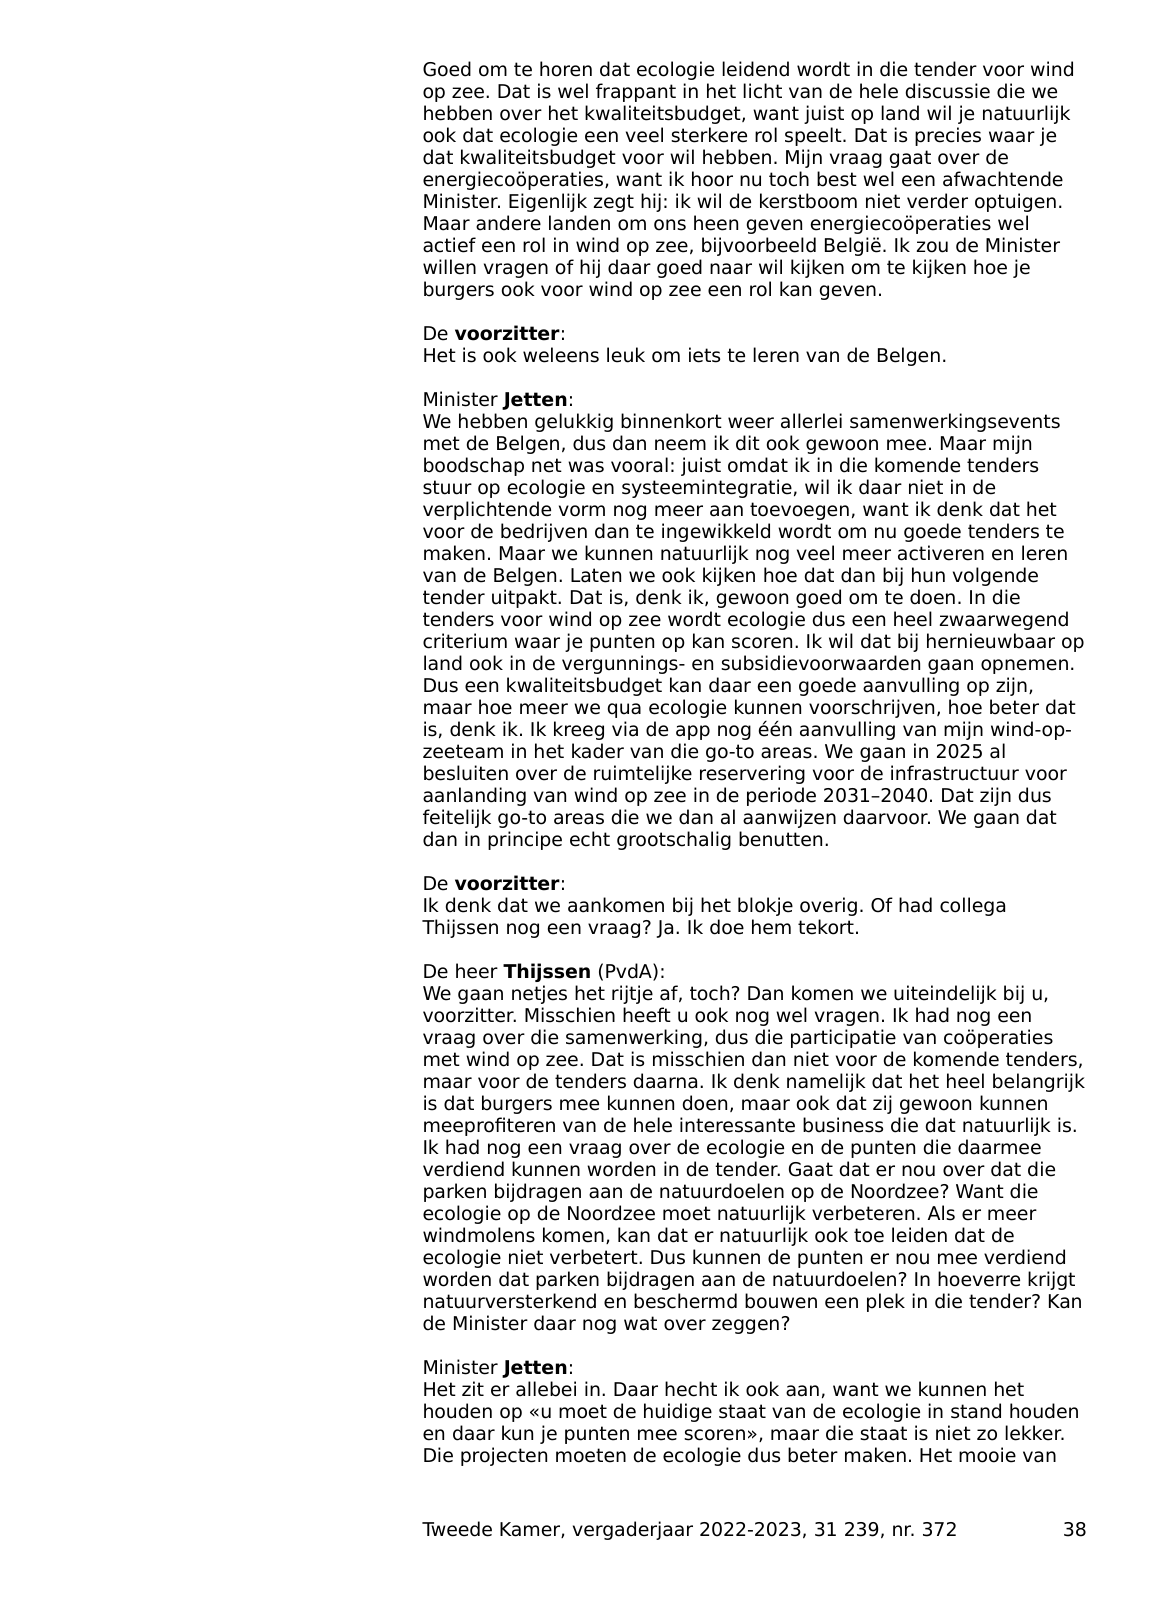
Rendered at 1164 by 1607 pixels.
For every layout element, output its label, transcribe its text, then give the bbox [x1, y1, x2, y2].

text De heer Thijssen (PvdA): [422, 961, 1087, 983]
text Het is ook weleens leuk om iets te leren van de Belgen. [422, 345, 1087, 367]
text Het zit er allebei in. Daar hecht ik ook aan, want we kunnen het houden op «u moet de huidige staat van de ecologie in stand houden en daar kun je punten mee scoren», maar die staat is niet zo lekker. Die projecten moeten de ecologie dus beter maken. Het mooie van [422, 1379, 1087, 1467]
text We gaan netjes het rijtje af, toch? Dan komen we uiteindelijk bij u, voorzitter. Misschien heeft u ook nog wel vragen. Ik had nog een vraag over die samenwerking, dus die participatie van coöperaties met wind op zee. Dat is misschien dan niet voor de komende tenders, maar voor de tenders daarna. Ik denk namelijk dat het heel belangrijk is dat burgers mee kunnen doen, maar ook dat zij gewoon kunnen meeprofiteren van de hele interessante business die dat natuurlijk is. Ik had nog een vraag over de ecologie en de punten die daarmee verdiend kunnen worden in de tender. Gaat dat er nou over dat die parken bijdragen aan de natuurdoelen op de Noordzee? Want die ecologie op de Noordzee moet natuurlijk verbeteren. Als er meer windmolens komen, kan dat er natuurlijk ook toe leiden dat de ecologie niet verbetert. Dus kunnen de punten er nou mee verdiend worden dat parken bijdragen aan de natuurdoelen? In hoeverre krijgt natuurversterkend en beschermd bouwen een plek in die tender? Kan de Minister daar nog wat over zeggen? [422, 983, 1087, 1335]
text Goed om te horen dat ecologie leidend wordt in die tender voor wind op zee. Dat is wel frappant in het licht van de hele discussie die we hebben over het kwaliteitsbudget, want juist op land wil je natuurlijk ook dat ecologie een veel sterkere rol speelt. Dat is precies waar je dat kwaliteitsbudget voor wil hebben. Mijn vraag gaat over de energiecoöperaties, want ik hoor nu toch best wel een afwachtende Minister. Eigenlijk zegt hij: ik wil de kerstboom niet verder optuigen. Maar andere landen om ons heen geven energiecoöperaties wel actief een rol in wind op zee, bijvoorbeeld België. Ik zou de Minister willen vragen of hij daar goed naar wil kijken om te kijken hoe je burgers ook voor wind op zee een rol kan geven. [422, 59, 1087, 301]
text Ik denk dat we aankomen bij het blokje overig. Of had collega Thijssen nog een vraag? Ja. Ik doe hem tekort. [422, 895, 1087, 939]
text De voorzitter: [422, 323, 1087, 345]
text Minister Jetten: [422, 389, 1087, 411]
text We hebben gelukkig binnenkort weer allerlei samenwerkingsevents met de Belgen, dus dan neem ik dit ook gewoon mee. Maar mijn boodschap net was vooral: juist omdat ik in die komende tenders stuur op ecologie en systeemintegratie, wil ik daar niet in de verplichtende vorm nog meer aan toevoegen, want ik denk dat het voor de bedrijven dan te ingewikkeld wordt om nu goede tenders te maken. Maar we kunnen natuurlijk nog veel meer activeren en leren van de Belgen. Laten we ook kijken hoe dat dan bij hun volgende tender uitpakt. Dat is, denk ik, gewoon goed om te doen. In die tenders voor wind op zee wordt ecologie dus een heel zwaarwegend criterium waar je punten op kan scoren. Ik wil dat bij hernieuwbaar op land ook in de vergunnings- en subsidievoorwaarden gaan opnemen. Dus een kwaliteitsbudget kan daar een goede aanvulling op zijn, maar hoe meer we qua ecologie kunnen voorschrijven, hoe beter dat is, denk ik. Ik kreeg via de app nog één aanvulling van mijn wind-op-zeeteam in het kader van die go-to areas. We gaan in 2025 al besluiten over de ruimtelijke reservering voor de infrastructuur voor aanlanding van wind op zee in de periode 2031–2040. Dat zijn dus feitelijk go-to areas die we dan al aanwijzen daarvoor. We gaan dat dan in principe echt grootschalig benutten. [422, 411, 1087, 851]
text Minister Jetten: [422, 1357, 1087, 1379]
text De voorzitter: [422, 873, 1087, 895]
